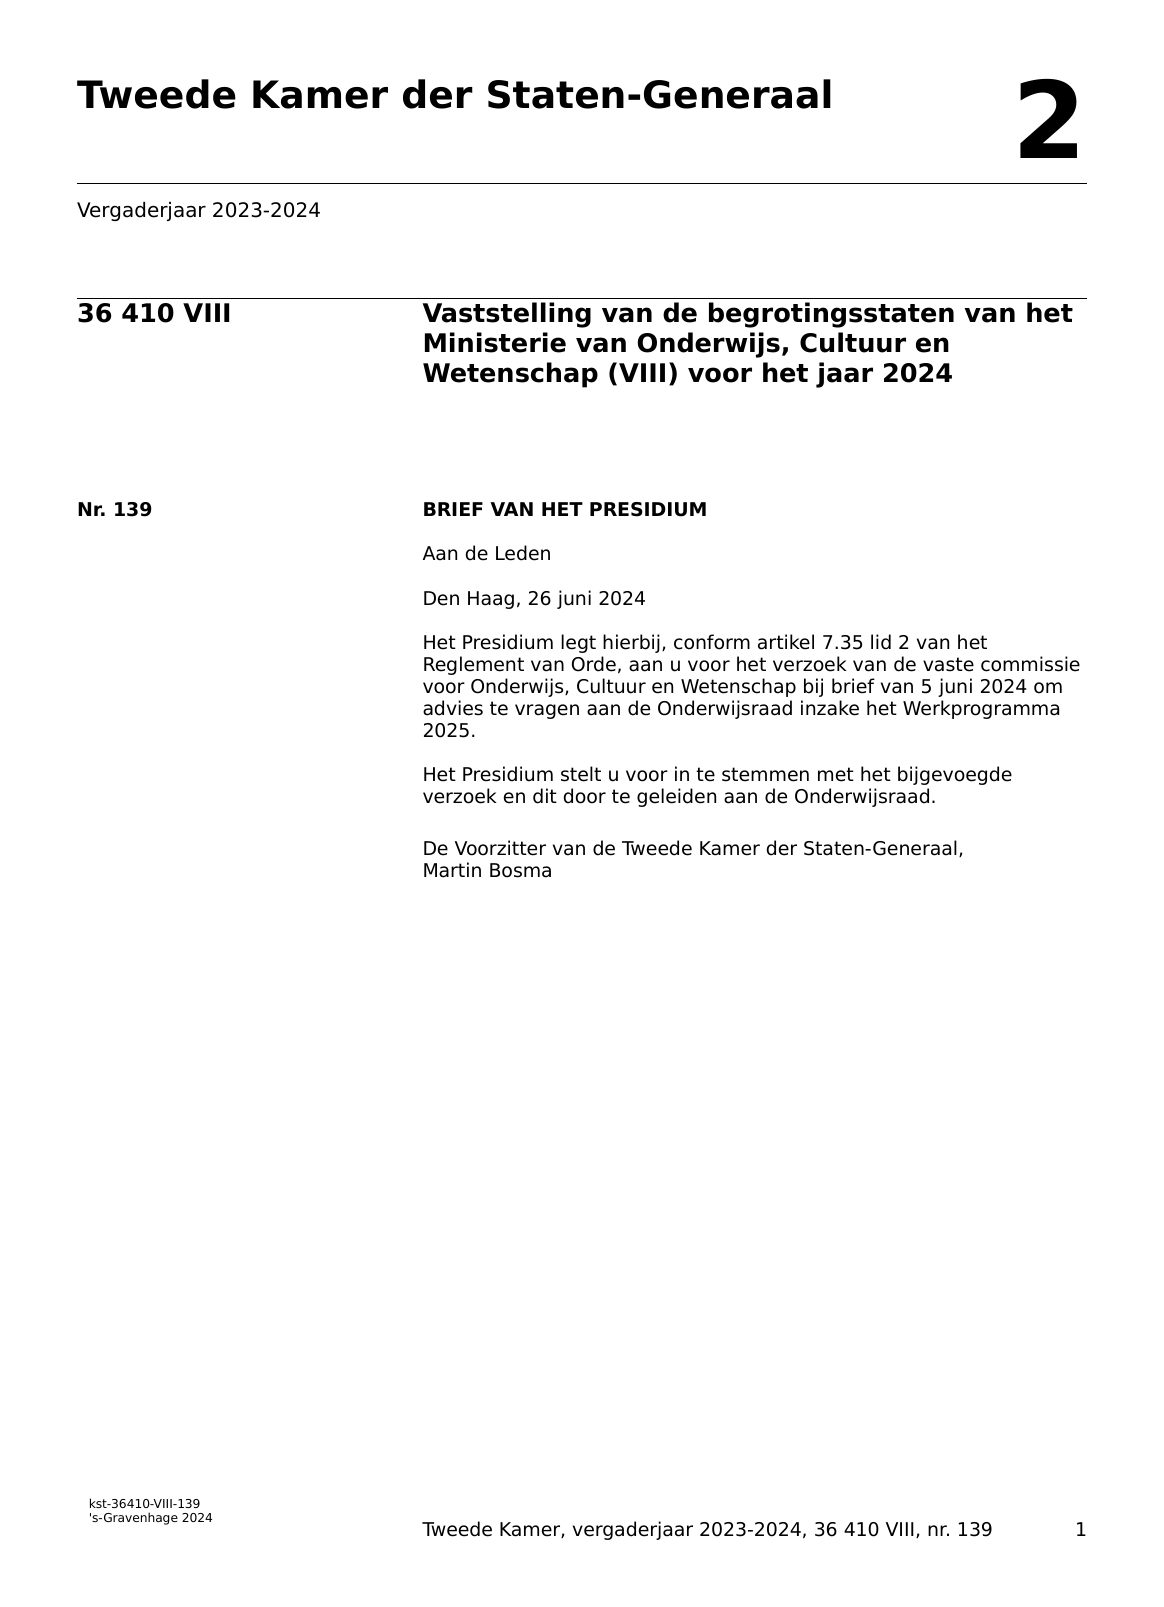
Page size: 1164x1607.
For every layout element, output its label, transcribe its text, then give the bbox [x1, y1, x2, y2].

text Het Presidium legt hierbij, conform artikel 7.35 lid 2 van het Reglement van Orde, aan u voor het verzoek van de vaste commissie voor Onderwijs, Cultuur en Wetenschap bij brief van 5 juni 2024 om advies te vragen aan de Onderwijsraad inzake het Werkprogramma 2025. [422, 632, 1087, 741]
text Den Haag, 26 juni 2024 [422, 587, 1087, 609]
subtitle 36 410 VIII Vaststelling van de begrotingsstaten van het Ministerie van Onderwijs, Cultuur en Wetenschap (VIII) voor het jaar 2024 [77, 299, 1087, 388]
text De Voorzitter van de Tweede Kamer der Staten-Generaal, Martin Bosma [422, 838, 1087, 882]
subtitle Nr. 139 BRIEF VAN HET PRESIDIUM [77, 499, 1087, 521]
table_header 2 [886, 59, 1087, 183]
text 's-Gravenhage 2024 [88, 1511, 323, 1525]
text Het Presidium stelt u voor in te stemmen met het bijgevoegde verzoek en dit door te geleiden aan de Onderwijsraad. [422, 764, 1087, 808]
text Aan de Leden [422, 543, 1087, 565]
table_cell Vergaderjaar 2023-2024 [77, 184, 1087, 298]
table_header Tweede Kamer der Staten-Generaal [77, 59, 886, 183]
text kst-36410-VIII-139 [88, 1497, 323, 1511]
